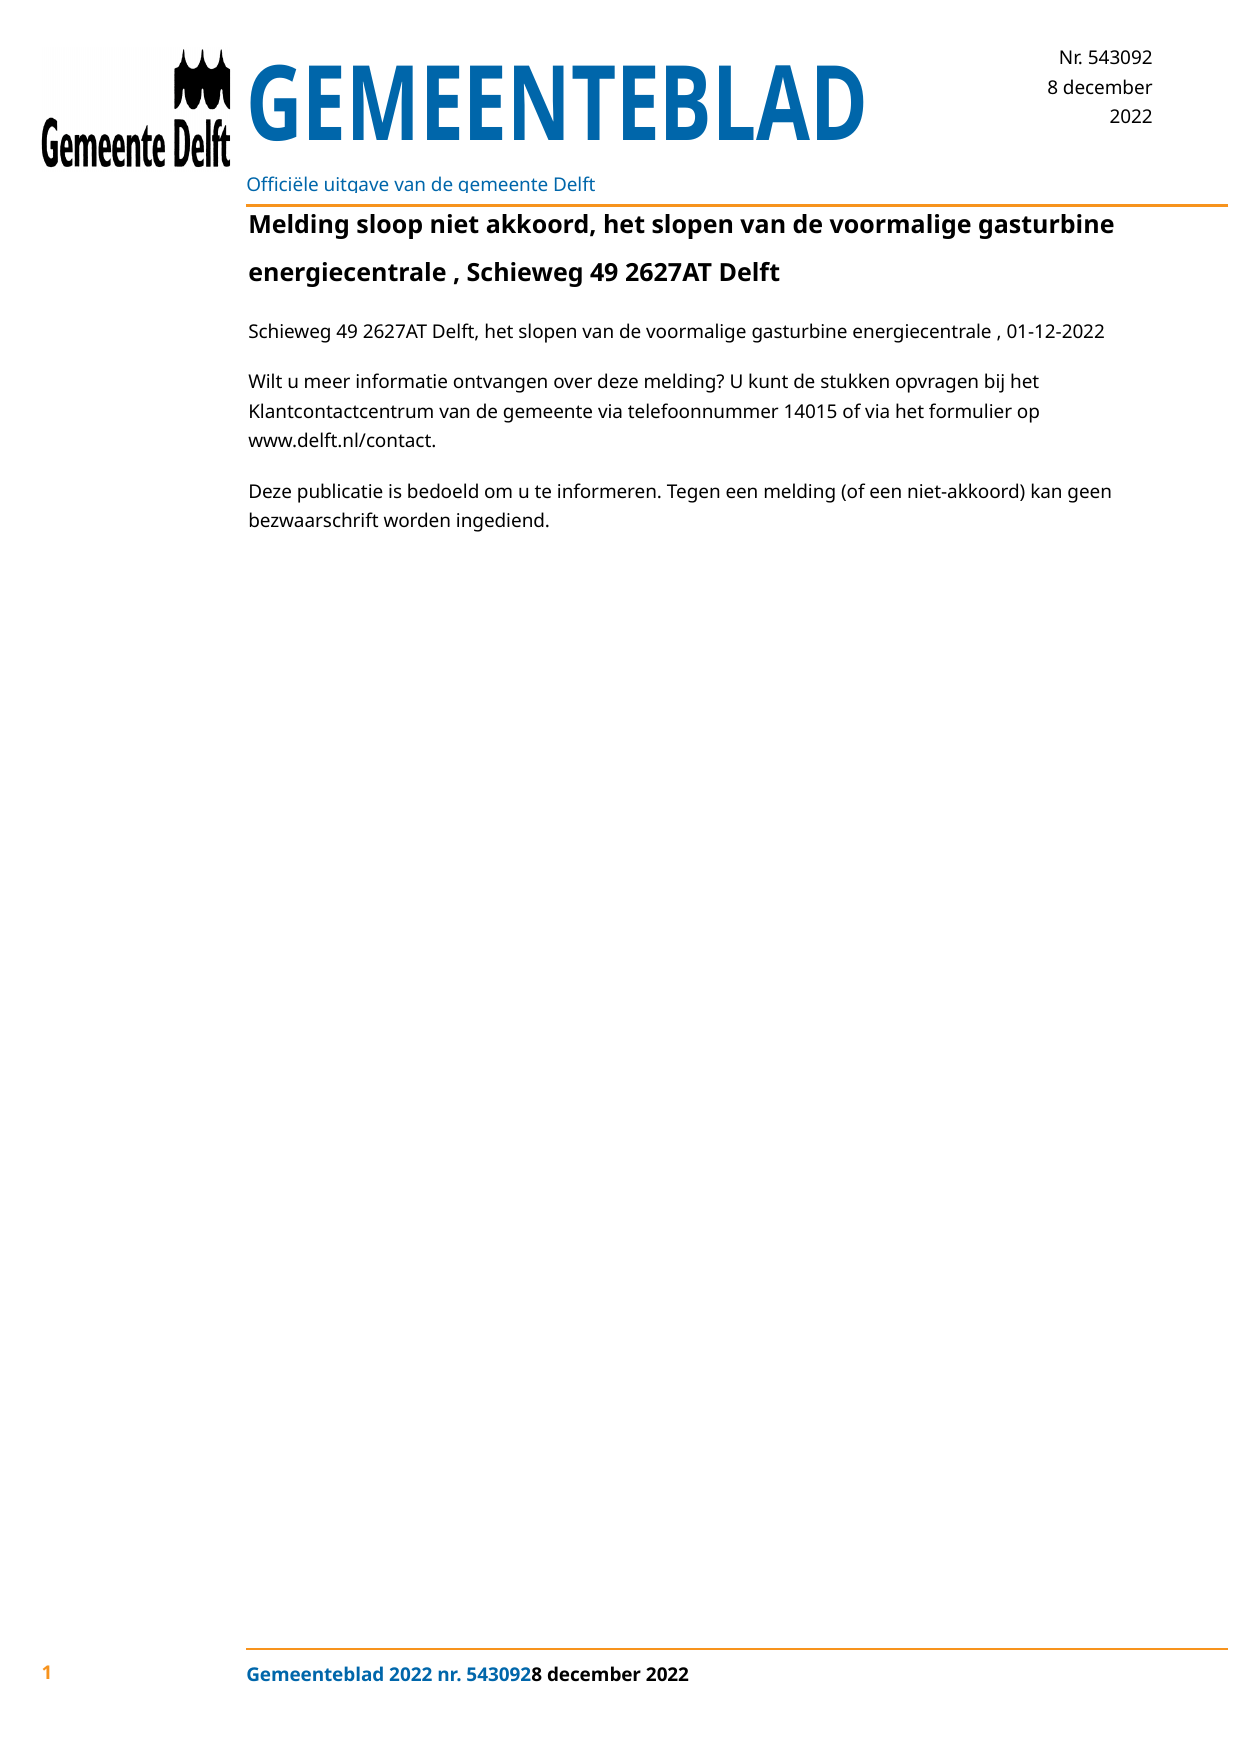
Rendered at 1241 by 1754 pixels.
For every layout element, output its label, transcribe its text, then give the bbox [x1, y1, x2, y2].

text Schieweg 49 2627AT Delft, het slopen van de voormalige gasturbine energiecentrale , 01-12-2022 [248, 318, 1152, 344]
text Melding sloop niet akkoord, het slopen van de voormalige gasturbine energiecentrale , Schieweg 49 2627AT Delft [248, 207, 1152, 288]
picture [41, 47, 231, 172]
text Deze publicatie is bedoeld om u te informeren. Tegen een melding (of een niet-akkoord) kan geen bezwaarschrift worden ingediend. [248, 478, 1152, 533]
text Wilt u meer informatie ontvangen over deze melding? U kunt de stukken opvragen bij het Klantcontactcentrum van de gemeente via telefoonnummer 14015 of via het formulier op www.delft.nl/contact. [248, 368, 1152, 453]
